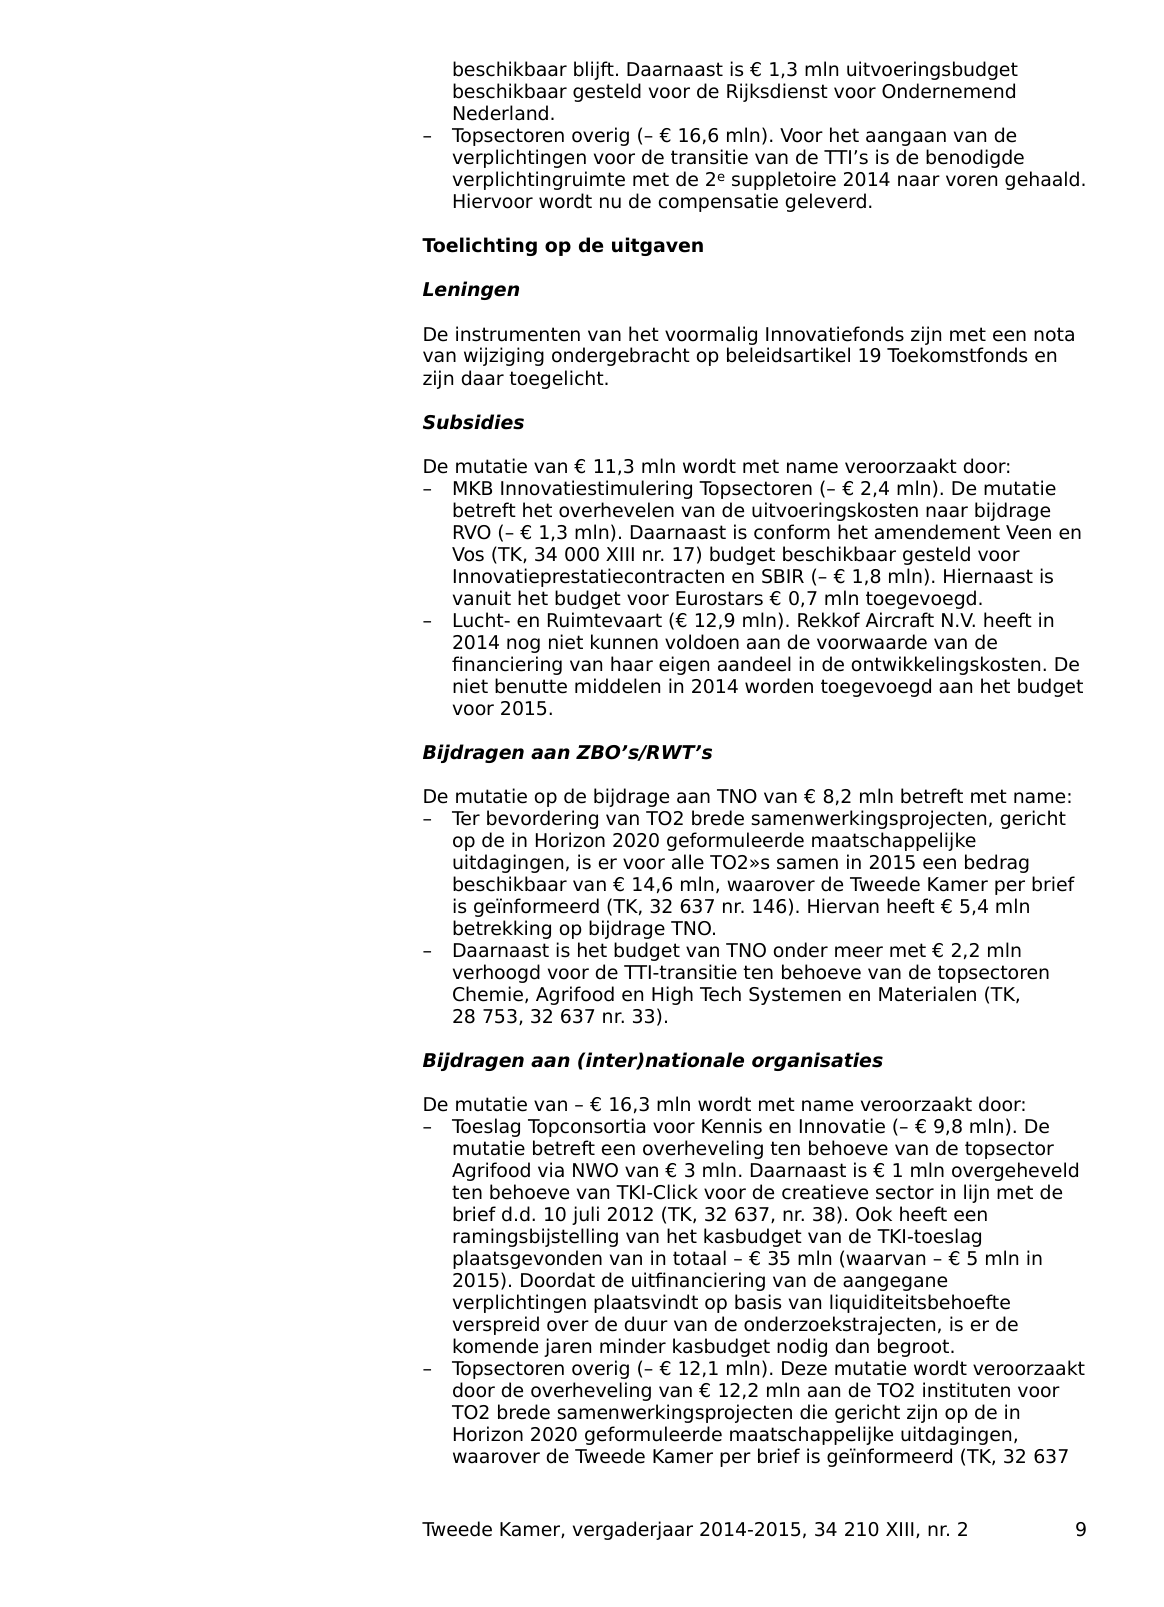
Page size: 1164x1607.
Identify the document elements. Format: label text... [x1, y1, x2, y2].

text – Topsectoren overig (– € 16,6 mln). Voor het aangaan van de verplichtingen voor de transitie van de TTI’s is de benodigde verplichtingruimte met de 2e suppletoire 2014 naar voren gehaald. Hiervoor wordt nu de compensatie geleverd. [422, 125, 1087, 213]
text – Ter bevordering van TO2 brede samenwerkingsprojecten, gericht op de in Horizon 2020 geformuleerde maatschappelijke uitdagingen, is er voor alle TO2»s samen in 2015 een bedrag beschikbaar van € 14,6 mln, waarover de Tweede Kamer per brief is geïnformeerd (TK, 32 637 nr. 146). Hiervan heeft € 5,4 mln betrekking op bijdrage TNO. [422, 808, 1087, 940]
text De instrumenten van het voormalig Innovatiefonds zijn met een nota van wijziging ondergebracht op beleidsartikel 19 Toekomstfonds en zijn daar toegelicht. [422, 323, 1087, 389]
subtitle Subsidies [422, 412, 1087, 433]
subtitle Bijdragen aan (inter)nationale organisaties [422, 1050, 1087, 1072]
text – Topsectoren overig (– € 12,1 mln). Deze mutatie wordt veroorzaakt door de overheveling van € 12,2 mln aan de TO2 instituten voor TO2 brede samenwerkingsprojecten die gericht zijn op de in Horizon 2020 geformuleerde maatschappelijke uitdagingen, waarover de Tweede Kamer per brief is geïnformeerd (TK, 32 637 [422, 1358, 1087, 1468]
text De mutatie van € 11,3 mln wordt met name veroorzaakt door: [422, 456, 1087, 478]
text De mutatie van – € 16,3 mln wordt met name veroorzaakt door: [422, 1094, 1087, 1116]
subtitle Leningen [422, 279, 1087, 301]
subtitle Toelichting op de uitgaven [422, 235, 1087, 257]
text – Toeslag Topconsortia voor Kennis en Innovatie (– € 9,8 mln). De mutatie betreft een overheveling ten behoeve van de topsector Agrifood via NWO van € 3 mln. Daarnaast is € 1 mln overgeheveld ten behoeve van TKI-Click voor de creatieve sector in lijn met de brief d.d. 10 juli 2012 (TK, 32 637, nr. 38). Ook heeft een ramingsbijstelling van het kasbudget van de TKI-toeslag plaatsgevonden van in totaal – € 35 mln (waarvan – € 5 mln in 2015). Doordat de uitfinanciering van de aangegane verplichtingen plaatsvindt op basis van liquiditeitsbehoefte verspreid over de duur van de onderzoekstrajecten, is er de komende jaren minder kasbudget nodig dan begroot. [422, 1116, 1087, 1358]
text De mutatie op de bijdrage aan TNO van € 8,2 mln betreft met name: [422, 786, 1087, 808]
text – Daarnaast is het budget van TNO onder meer met € 2,2 mln verhoogd voor de TTI-transitie ten behoeve van de topsectoren Chemie, Agrifood en High Tech Systemen en Materialen (TK, 28 753, 32 637 nr. 33). [422, 940, 1087, 1028]
text beschikbaar blijft. Daarnaast is € 1,3 mln uitvoeringsbudget beschikbaar gesteld voor de Rijksdienst voor Ondernemend Nederland. [422, 59, 1087, 125]
subtitle Bijdragen aan ZBO’s/RWT’s [422, 742, 1087, 764]
text – MKB Innovatiestimulering Topsectoren (– € 2,4 mln). De mutatie betreft het overhevelen van de uitvoeringskosten naar bijdrage RVO (– € 1,3 mln). Daarnaast is conform het amendement Veen en Vos (TK, 34 000 XIII nr. 17) budget beschikbaar gesteld voor Innovatieprestatiecontracten en SBIR (– € 1,8 mln). Hiernaast is vanuit het budget voor Eurostars € 0,7 mln toegevoegd. [422, 478, 1087, 609]
text – Lucht- en Ruimtevaart (€ 12,9 mln). Rekkof Aircraft N.V. heeft in 2014 nog niet kunnen voldoen aan de voorwaarde van de financiering van haar eigen aandeel in de ontwikkelingskosten. De niet benutte middelen in 2014 worden toegevoegd aan het budget voor 2015. [422, 609, 1087, 719]
